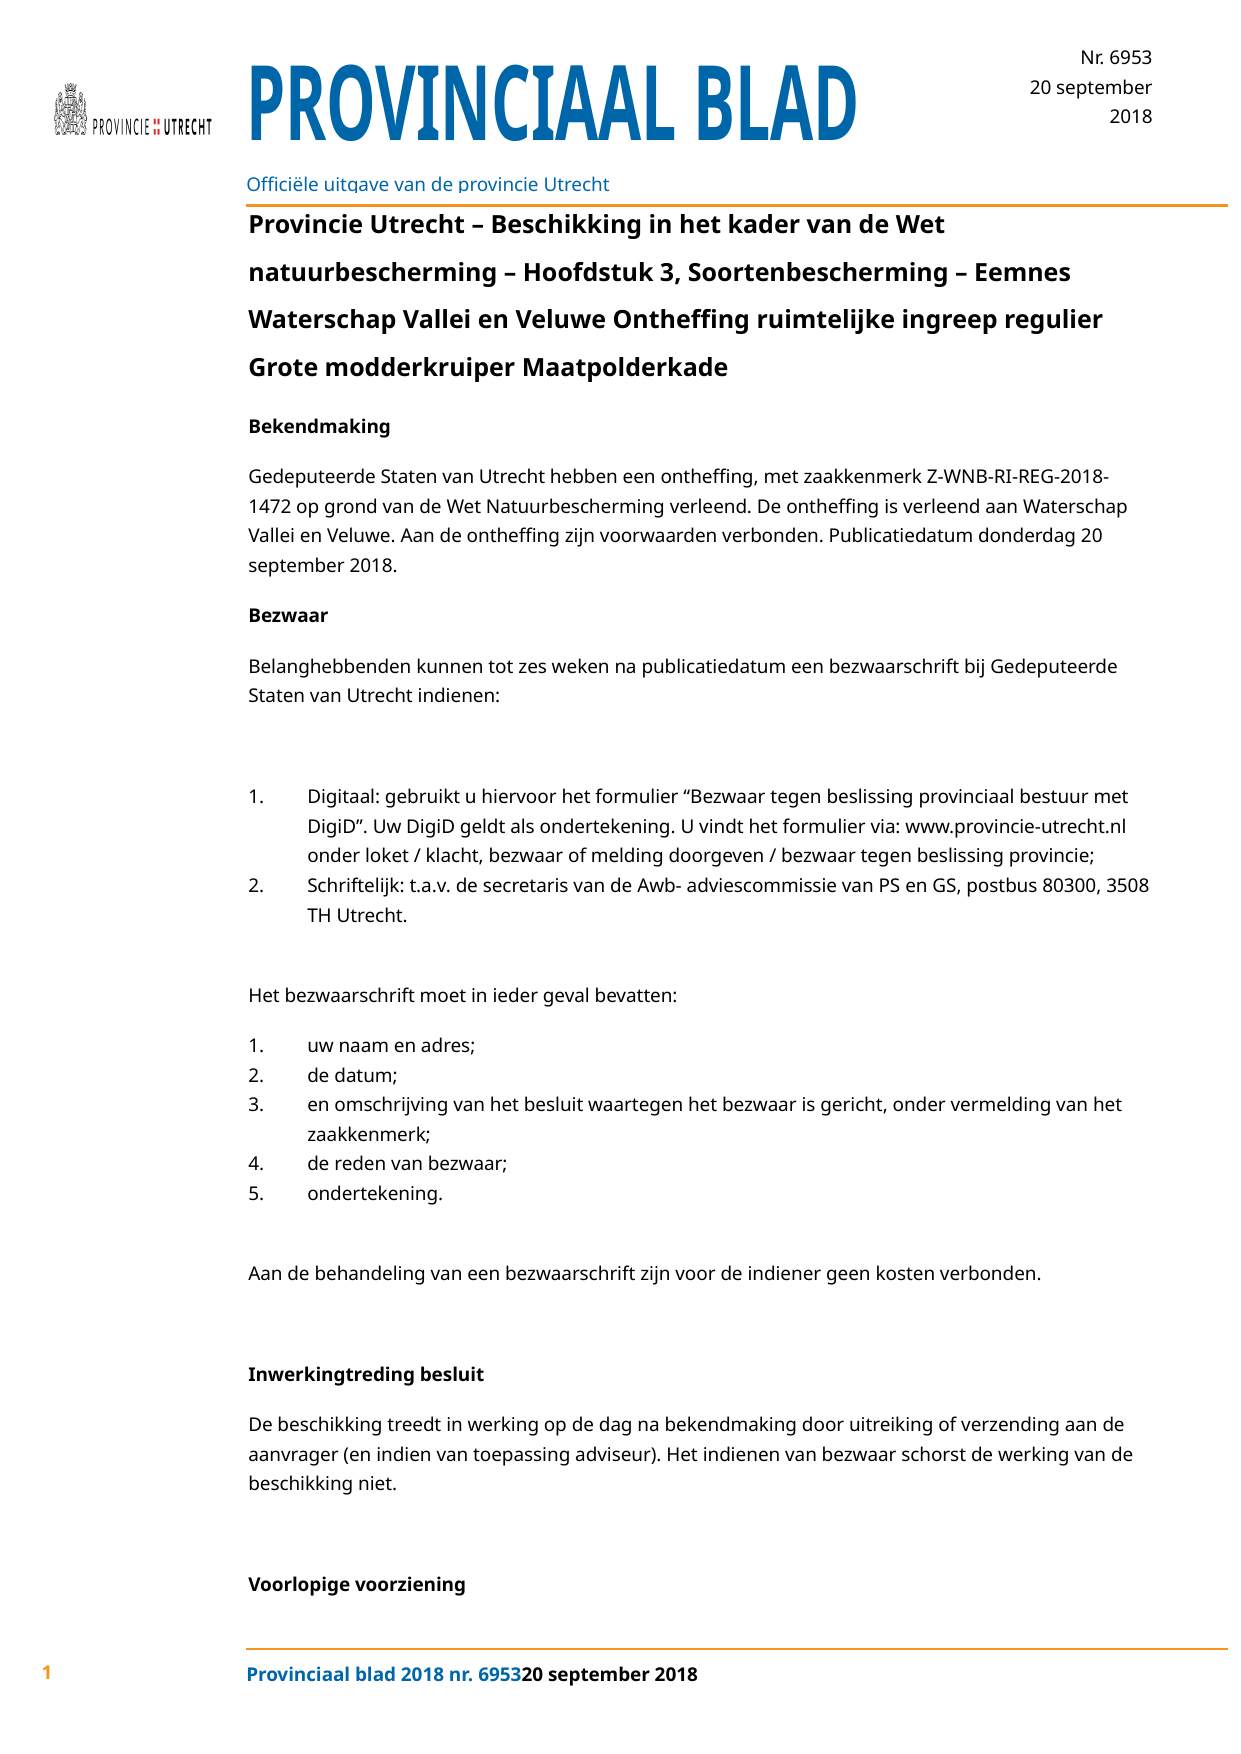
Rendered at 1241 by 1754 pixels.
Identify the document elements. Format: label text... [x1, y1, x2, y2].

text Inwerkingtreding besluit [248, 1361, 1152, 1387]
text Belanghebbenden kunnen tot zes weken na publicatiedatum een bezwaarschrift bij Gedeputeerde Staten van Utrecht indienen: [248, 653, 1152, 708]
text Provincie Utrecht – Beschikking in het kader van de Wet natuurbescherming – Hoofdstuk 3, Soortenbescherming – Eemnes Waterschap Vallei en Veluwe Ontheffing ruimtelijke ingreep regulier Grote modderkruiper Maatpolderkade [248, 207, 1152, 384]
text Bezwaar [248, 603, 1152, 628]
text Gedeputeerde Staten van Utrecht hebben een ontheffing, met zaakkenmerk Z-WNB-RI-REG-2018-1472 op grond van de Wet Natuurbescherming verleend. De ontheffing is verleend aan Waterschap Vallei en Veluwe. Aan de ontheffing zijn voorwaarden verbonden. Publicatiedatum donderdag 20 september 2018. [248, 463, 1152, 578]
list de reden van bezwaar; [248, 1151, 1152, 1176]
list en omschrijving van het besluit waartegen het bezwaar is gericht, onder vermelding van het zaakkenmerk; [248, 1091, 1152, 1147]
list de datum; [248, 1062, 1152, 1088]
text Voorlopige voorziening [248, 1571, 1152, 1597]
text Bekendmaking [248, 413, 1152, 439]
list Schriftelijk: t.a.v. de secretaris van de Awb- adviescommissie van PS en GS, postbus 80300, 3508 TH Utrecht. [248, 872, 1152, 928]
text De beschikking treedt in werking op de dag na bekendmaking door uitreiking of verzending aan de aanvrager (en indien van toepassing adviseur). Het indienen van bezwaar schorst de werking van de beschikking niet. [248, 1411, 1152, 1496]
list uw naam en adres; [248, 1032, 1152, 1058]
text Het bezwaarschrift moet in ieder geval bevatten: [248, 982, 1152, 1008]
text Aan de behandeling van een bezwaarschrift zijn voor de indiener geen kosten verbonden. [248, 1260, 1152, 1286]
picture [41, 47, 231, 172]
list ondertekening. [248, 1180, 1152, 1206]
list Digitaal: gebruikt u hiervoor het formulier “Bezwaar tegen beslissing provinciaal bestuur met DigiD”. Uw DigiD geldt als ondertekening. U vindt het formulier via: www.provincie-utrecht.nl onder loket / klacht, bezwaar of melding doorgeven / bezwaar tegen beslissing provincie; [248, 783, 1152, 868]
